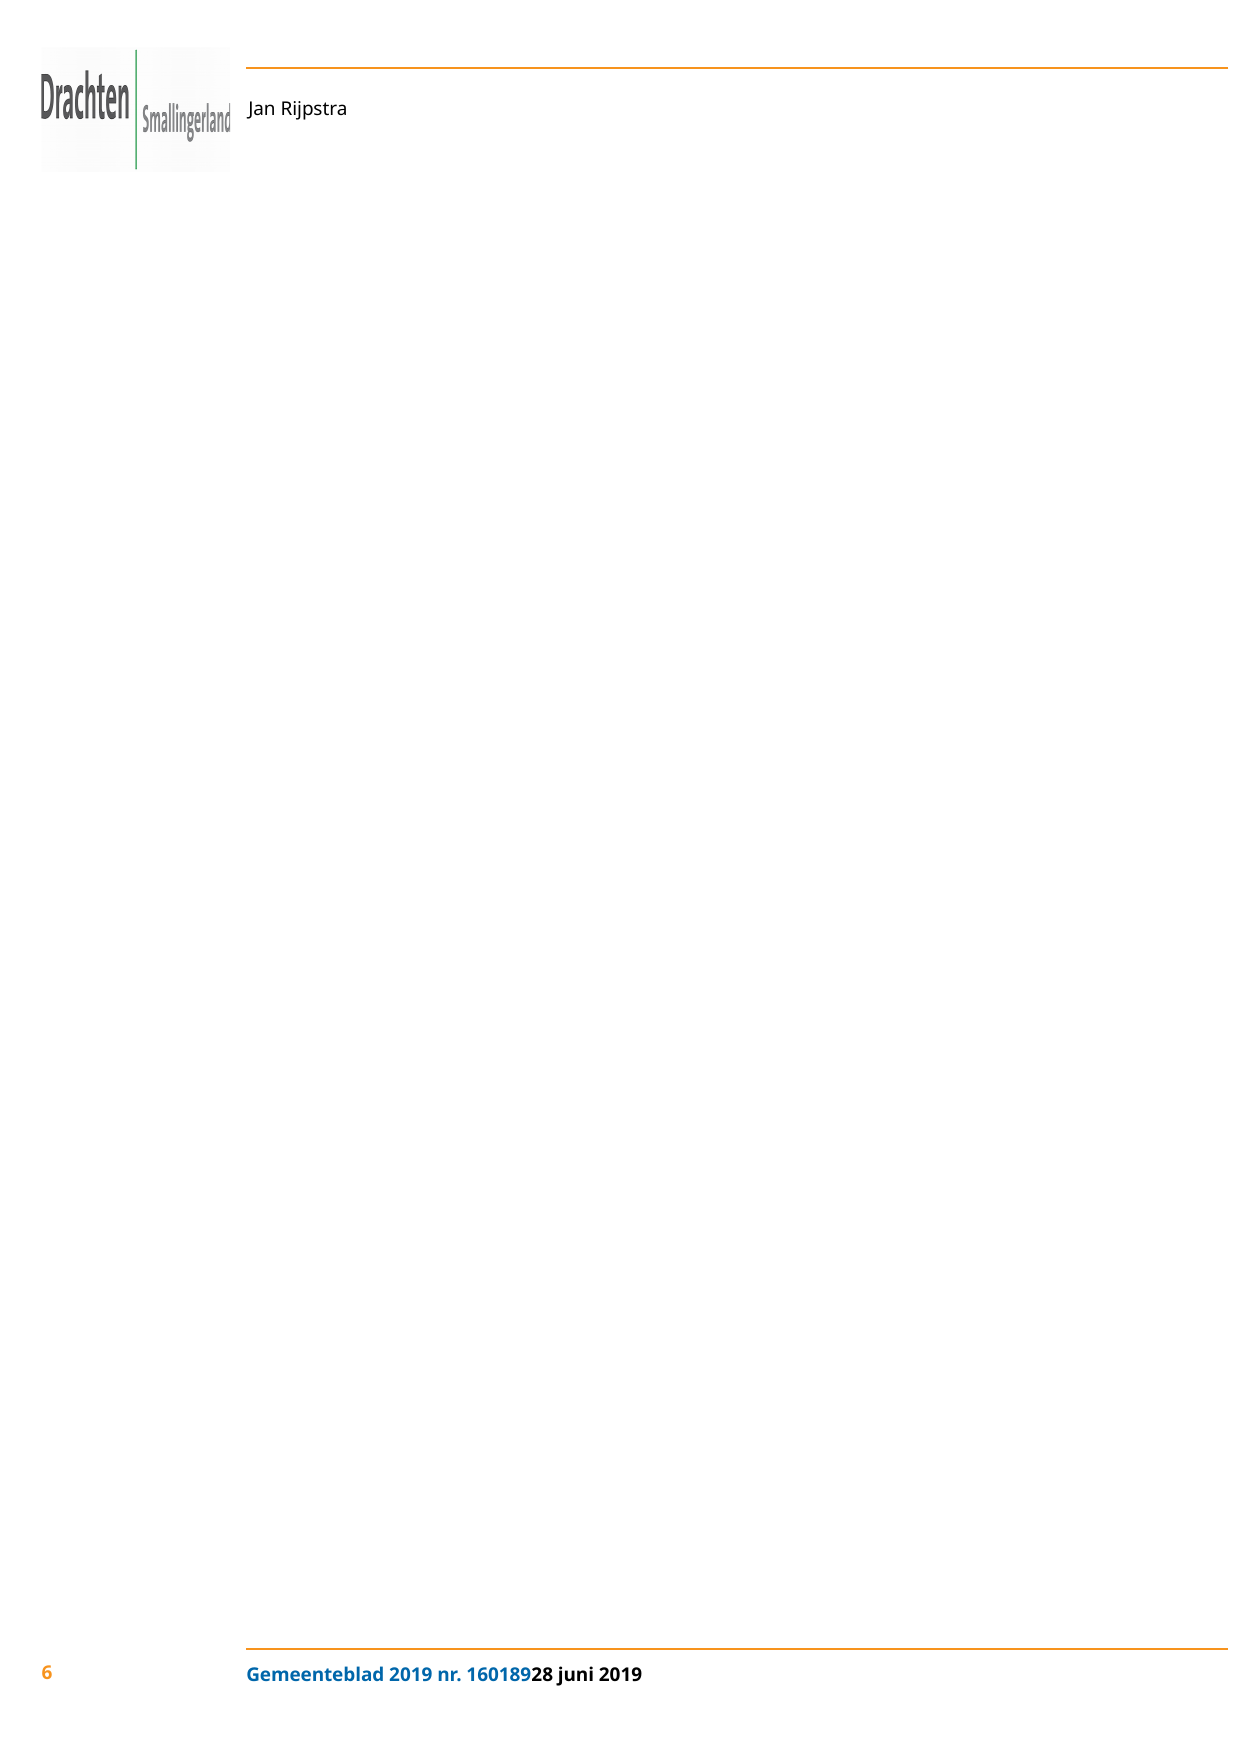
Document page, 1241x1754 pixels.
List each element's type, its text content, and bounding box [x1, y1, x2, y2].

text Jan Rijpstra [248, 95, 1152, 121]
picture [41, 47, 231, 172]
